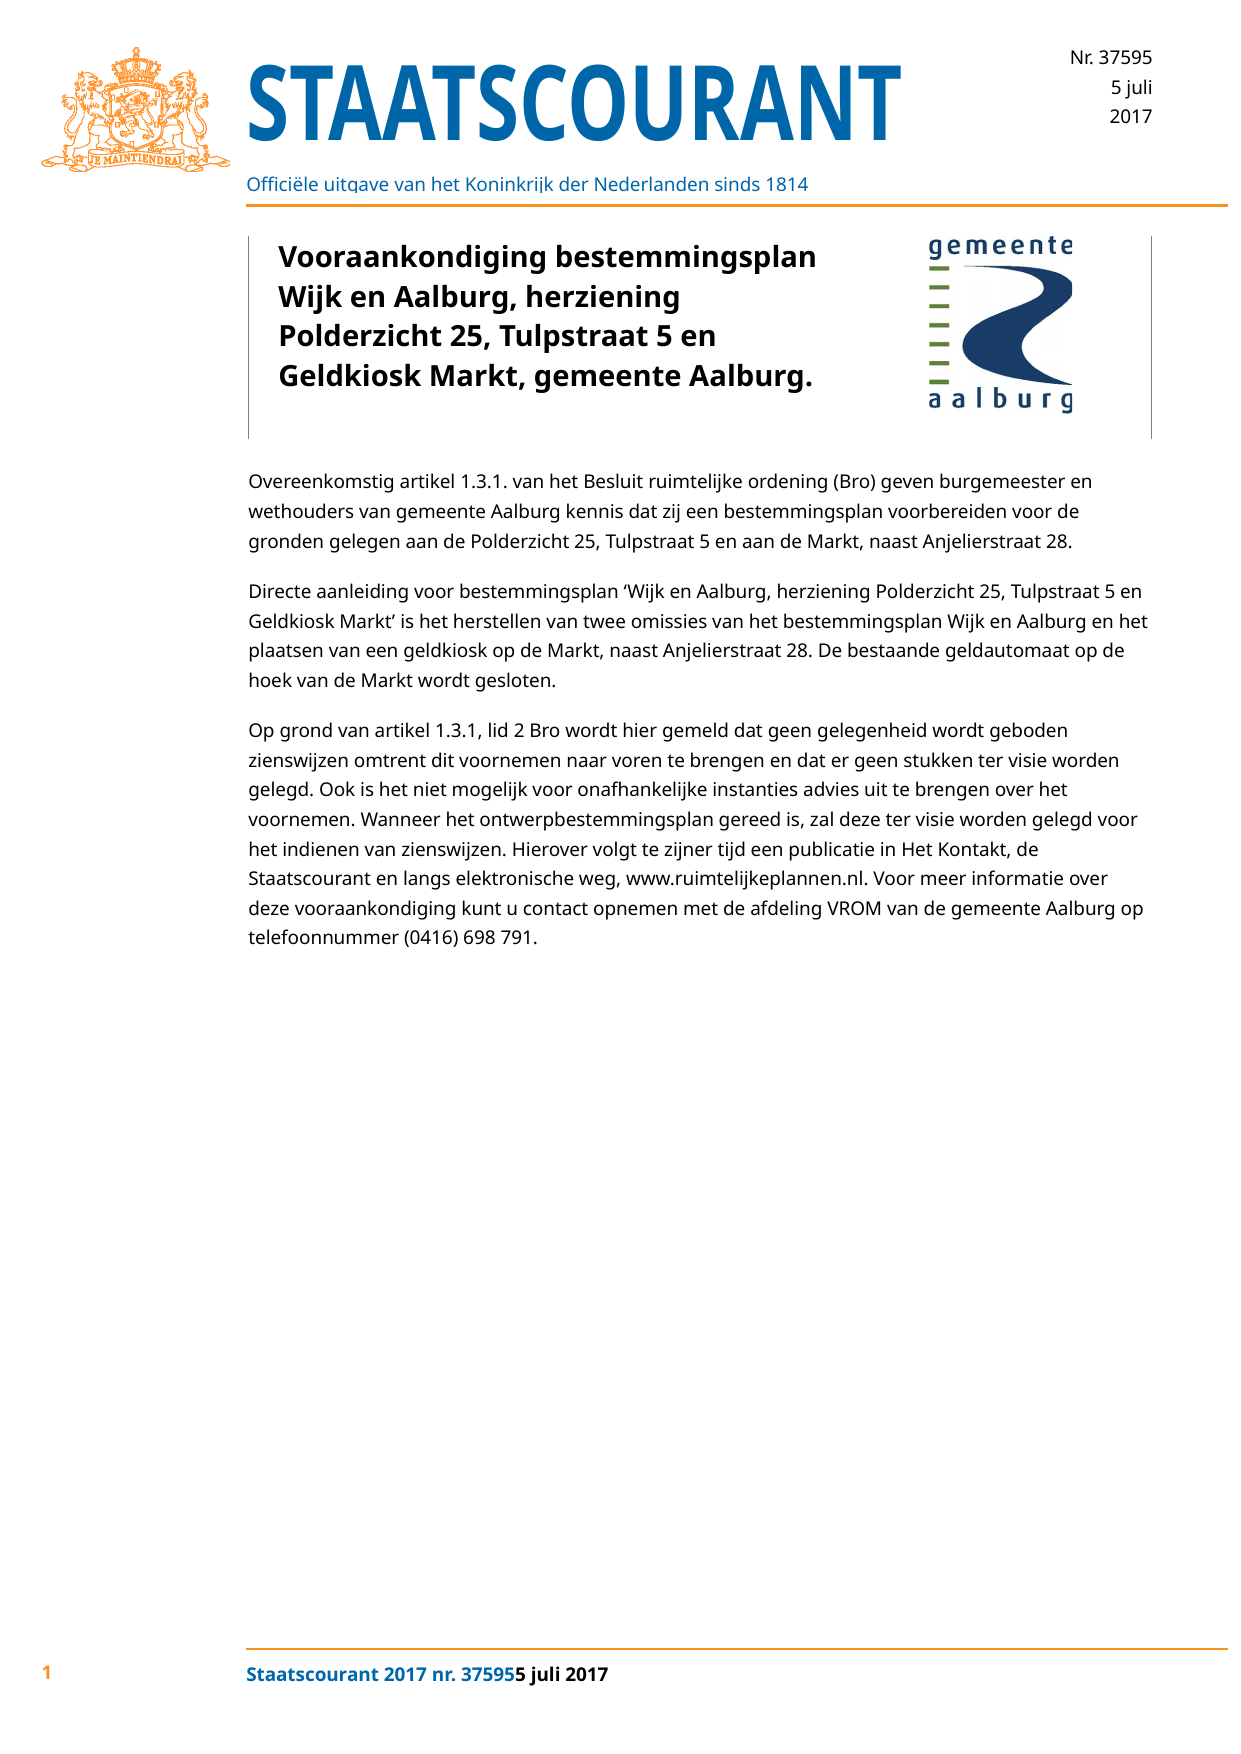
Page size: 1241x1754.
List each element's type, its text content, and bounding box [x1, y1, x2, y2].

table_header [850, 414, 1151, 439]
text Directe aanleiding voor bestemmingsplan ‘Wijk en Aalburg, herziening Polderzicht 25, Tulpstraat 5 en Geldkiosk Markt’ is het herstellen van twee omissies van het bestemmingsplan Wijk en Aalburg en het plaatsen van een geldkiosk op de Markt, naast Anjelierstraat 28. De bestaande geldautomaat op de hoek van de Markt wordt gesloten. [248, 578, 1152, 693]
picture [41, 47, 231, 172]
table_header [1073, 236, 1151, 413]
picture [929, 236, 1073, 414]
table_header Vooraankondiging bestemmingsplan Wijk en Aalburg, herziening Polderzicht 25, Tulpstraat 5 en Geldkiosk Markt, gemeente Aalburg. [249, 236, 850, 439]
text Op grond van artikel 1.3.1, lid 2 Bro wordt hier gemeld dat geen gelegenheid wordt geboden zienswijzen omtrent dit voornemen naar voren te brengen en dat er geen stukken ter visie worden gelegd. Ook is het niet mogelijk voor onafhankelijke instanties advies uit te brengen over het voornemen. Wanneer het ontwerpbestemmingsplan gereed is, zal deze ter visie worden gelegd voor het indienen van zienswijzen. Hierover volgt te zijner tijd een publicatie in Het Kontakt, de Staatscourant en langs elektronische weg, www.ruimtelijkeplannen.nl. Voor meer informatie over deze vooraankondiging kunt u contact opnemen met de afdeling VROM van de gemeente Aalburg op telefoonnummer (0416) 698 791. [248, 717, 1152, 950]
text Overeenkomstig artikel 1.3.1. van het Besluit ruimtelijke ordening (Bro) geven burgemeester en wethouders van gemeente Aalburg kennis dat zij een bestemmingsplan voorbereiden voor de gronden gelegen aan de Polderzicht 25, Tulpstraat 5 en aan de Markt, naast Anjelierstraat 28. [248, 469, 1152, 553]
table_header [850, 236, 929, 413]
